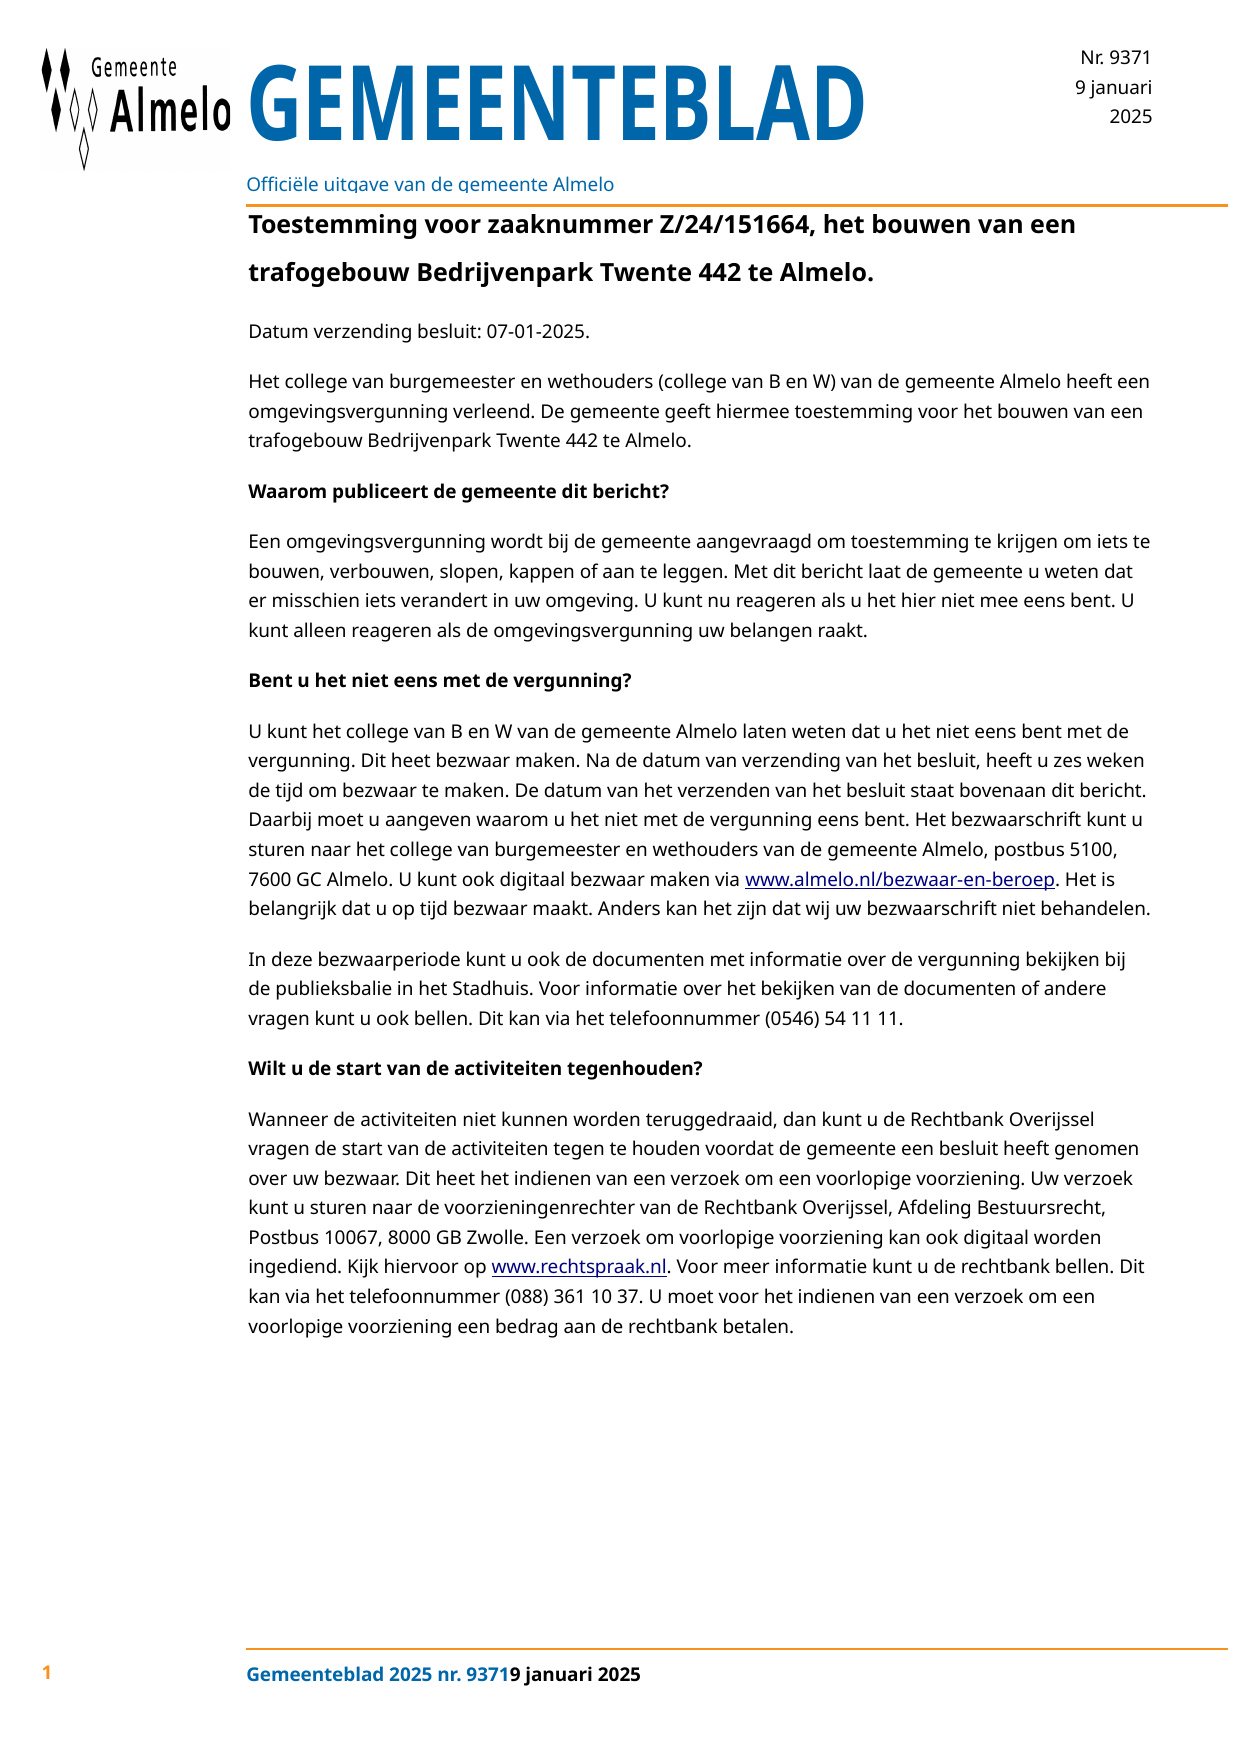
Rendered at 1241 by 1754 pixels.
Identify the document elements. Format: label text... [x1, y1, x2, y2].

text Wilt u de start van de activiteiten tegenhouden? [248, 1055, 1152, 1081]
text Wanneer de activiteiten niet kunnen worden teruggedraaid, dan kunt u de Rechtbank Overijssel vragen de start van de activiteiten tegen te houden voordat de gemeente een besluit heeft genomen over uw bezwaar. Dit heet het indienen van een verzoek om een voorlopige voorziening. Uw verzoek kunt u sturen naar de voorzieningenrechter van de Rechtbank Overijssel, Afdeling Bestuursrecht, Postbus 10067, 8000 GB Zwolle. Een verzoek om voorlopige voorziening kan ook digitaal worden ingediend. Kijk hiervoor op www.rechtspraak.nl. Voor meer informatie kunt u de rechtbank bellen. Dit kan via het telefoonnummer (088) 361 10 37. U moet voor het indienen van een verzoek om een voorlopige voorziening een bedrag aan de rechtbank betalen. [248, 1106, 1152, 1339]
text Het college van burgemeester en wethouders (college van B en W) van de gemeente Almelo heeft een omgevingsvergunning verleend. De gemeente geeft hiermee toestemming voor het bouwen van een trafogebouw Bedrijvenpark Twente 442 te Almelo. [248, 368, 1152, 453]
text Datum verzending besluit: 07-01-2025. [248, 318, 1152, 344]
text Bent u het niet eens met de vergunning? [248, 667, 1152, 693]
text U kunt het college van B en W van de gemeente Almelo laten weten dat u het niet eens bent met de vergunning. Dit heet bezwaar maken. Na de datum van verzending van het besluit, heeft u zes weken de tijd om bezwaar te maken. De datum van het verzenden van het besluit staat bovenaan dit bericht. Daarbij moet u aangeven waarom u het niet met de vergunning eens bent. Het bezwaarschrift kunt u sturen naar het college van burgemeester en wethouders van de gemeente Almelo, postbus 5100, 7600 GC Almelo. U kunt ook digitaal bezwaar maken via www.almelo.nl/bezwaar-en-beroep. Het is belangrijk dat u op tijd bezwaar maakt. Anders kan het zijn dat wij uw bezwaarschrift niet behandelen. [248, 718, 1152, 921]
text In deze bezwaarperiode kunt u ook de documenten met informatie over de vergunning bekijken bij de publieksbalie in het Stadhuis. Voor informatie over het bekijken van de documenten of andere vragen kunt u ook bellen. Dit kan via het telefoonnummer (0546) 54 11 11. [248, 946, 1152, 1031]
picture [41, 47, 231, 172]
text Een omgevingsvergunning wordt bij de gemeente aangevraagd om toestemming te krijgen om iets te bouwen, verbouwen, slopen, kappen of aan te leggen. Met dit bericht laat de gemeente u weten dat er misschien iets verandert in uw omgeving. U kunt nu reageren als u het hier niet mee eens bent. U kunt alleen reageren als de omgevingsvergunning uw belangen raakt. [248, 528, 1152, 643]
text Toestemming voor zaaknummer Z/24/151664, het bouwen van een trafogebouw Bedrijvenpark Twente 442 te Almelo. [248, 207, 1152, 288]
text Waarom publiceert de gemeente dit bericht? [248, 478, 1152, 504]
